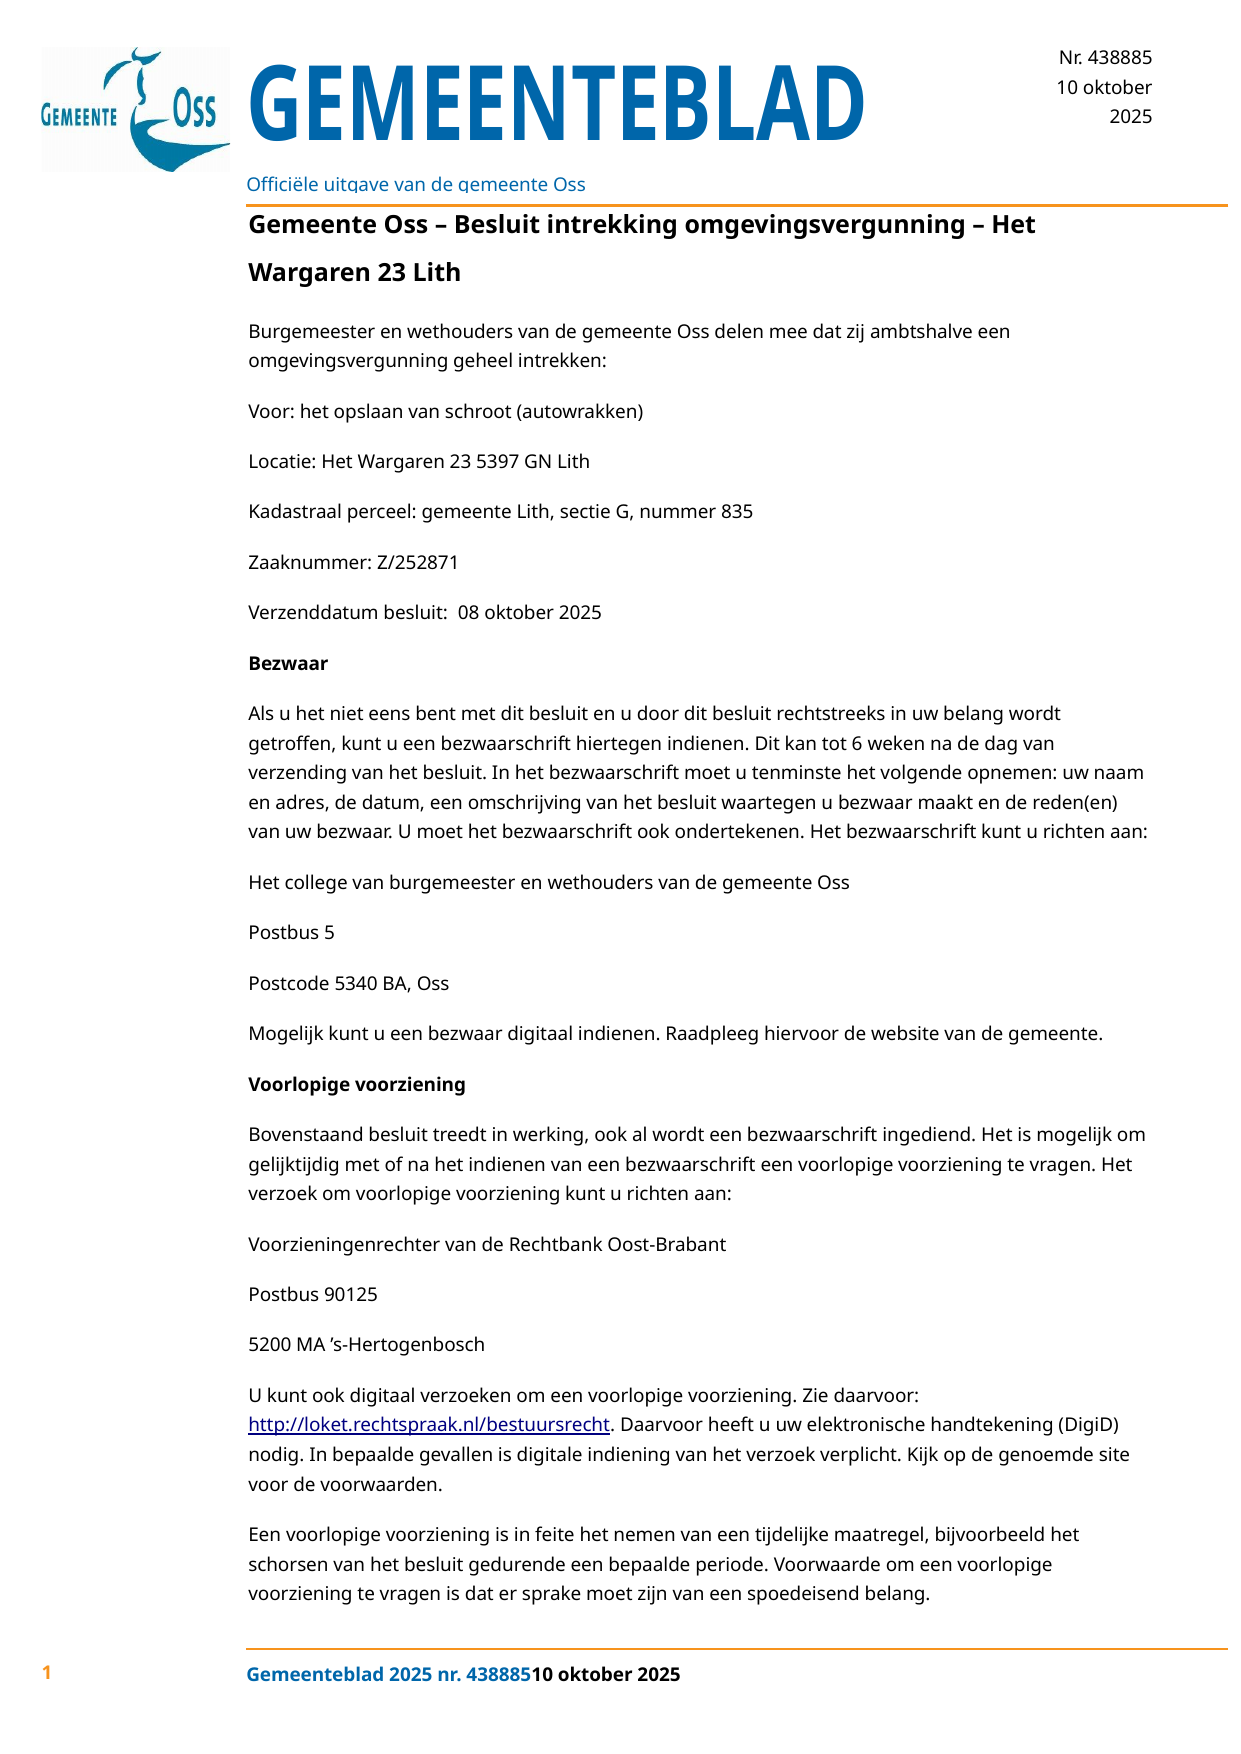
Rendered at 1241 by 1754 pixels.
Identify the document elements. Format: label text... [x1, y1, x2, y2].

text Postbus 5 [248, 919, 1152, 945]
text U kunt ook digitaal verzoeken om een voorlopige voorziening. Zie daarvoor: http://loket.rechtspraak.nl/bestuursrecht. Daarvoor heeft u uw elektronische handtekening (DigiD) nodig. In bepaalde gevallen is digitale indiening van het verzoek verplicht. Kijk op de genoemde site voor de voorwaarden. [248, 1382, 1152, 1497]
text Bezwaar [248, 650, 1152, 676]
text Voorzieningenrechter van de Rechtbank Oost-Brabant [248, 1231, 1152, 1257]
text Burgemeester en wethouders van de gemeente Oss delen mee dat zij ambtshalve een omgevingsvergunning geheel intrekken: [248, 318, 1152, 373]
text Locatie: Het Wargaren 23 5397 GN Lith [248, 448, 1152, 474]
text Zaaknummer: Z/252871 [248, 549, 1152, 575]
text Een voorlopige voorziening is in feite het nemen van een tijdelijke maatregel, bijvoorbeeld het schorsen van het besluit gedurende een bepaalde periode. Voorwaarde om een voorlopige voorziening te vragen is dat er sprake moet zijn van een spoedeisend belang. [248, 1521, 1152, 1606]
text Verzenddatum besluit: 08 oktober 2025 [248, 599, 1152, 625]
text 5200 MA ’s-Hertogenbosch [248, 1332, 1152, 1357]
text Voor: het opslaan van schroot (autowrakken) [248, 398, 1152, 424]
text Gemeente Oss – Besluit intrekking omgevingsvergunning – Het Wargaren 23 Lith [248, 207, 1152, 288]
text Als u het niet eens bent met dit besluit en u door dit besluit rechtstreeks in uw belang wordt getroffen, kunt u een bezwaarschrift hiertegen indienen. Dit kan tot 6 weken na de dag van verzending van het besluit. In het bezwaarschrift moet u tenminste het volgende opnemen: uw naam en adres, de datum, een omschrijving van het besluit waartegen u bezwaar maakt en de reden(en) van uw bezwaar. U moet het bezwaarschrift ook ondertekenen. Het bezwaarschrift kunt u richten aan: [248, 700, 1152, 844]
text Het college van burgemeester en wethouders van de gemeente Oss [248, 869, 1152, 895]
text Bovenstaand besluit treedt in werking, ook al wordt een bezwaarschrift ingediend. Het is mogelijk om gelijktijdig met of na het indienen van een bezwaarschrift een voorlopige voorziening te vragen. Het verzoek om voorlopige voorziening kunt u richten aan: [248, 1121, 1152, 1206]
picture [41, 47, 231, 172]
text Postcode 5340 BA, Oss [248, 970, 1152, 996]
text Kadastraal perceel: gemeente Lith, sectie G, nummer 835 [248, 499, 1152, 524]
text Voorlopige voorziening [248, 1071, 1152, 1097]
text Postbus 90125 [248, 1281, 1152, 1307]
text Mogelijk kunt u een bezwaar digitaal indienen. Raadpleeg hiervoor de website van de gemeente. [248, 1020, 1152, 1046]
